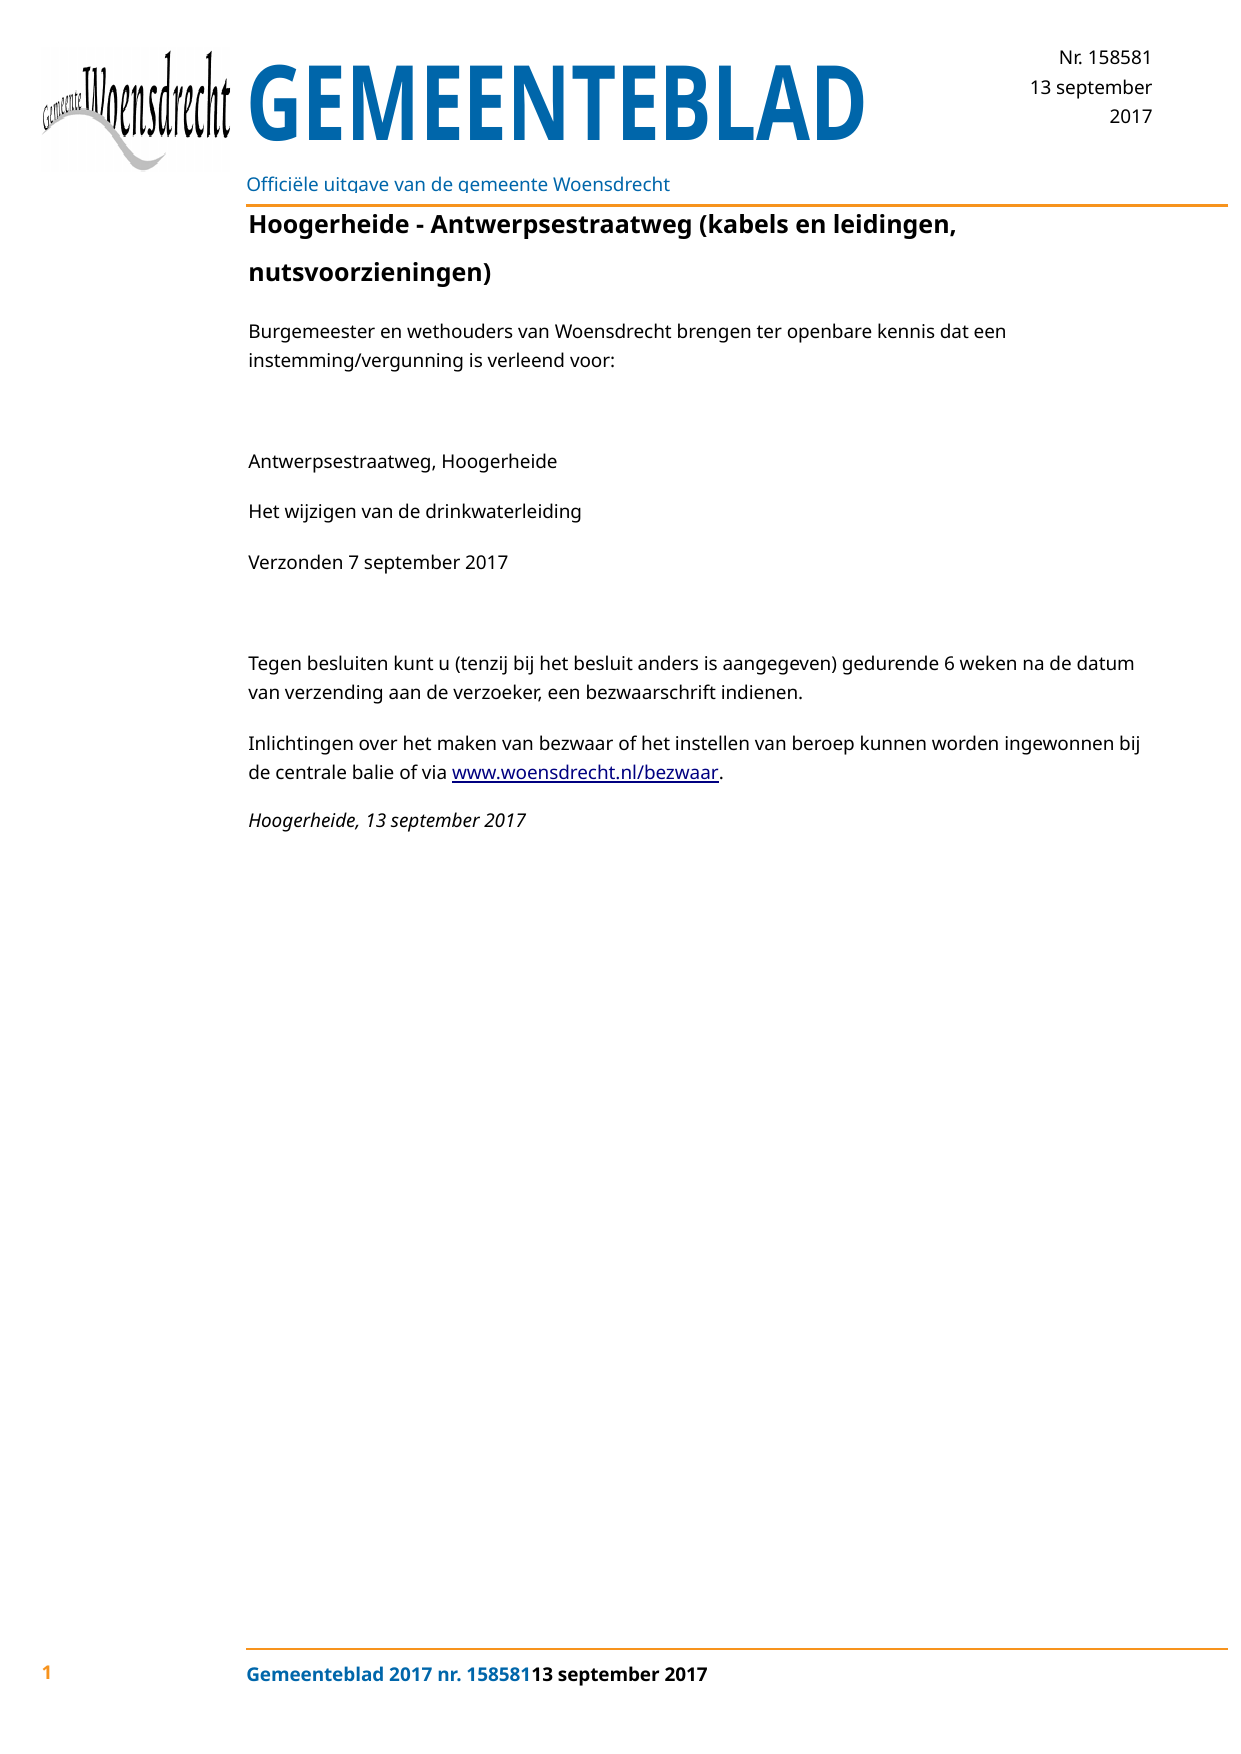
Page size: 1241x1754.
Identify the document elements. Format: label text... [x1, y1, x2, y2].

text Het wijzigen van de drinkwaterleiding [248, 499, 1152, 524]
text Verzonden 7 september 2017 [248, 549, 1152, 575]
text Hoogerheide, 13 september 2017 [248, 807, 1152, 833]
text Hoogerheide - Antwerpsestraatweg (kabels en leidingen, nutsvoorzieningen) [248, 207, 1152, 288]
text Antwerpsestraatweg, Hoogerheide [248, 448, 1152, 474]
text Tegen besluiten kunt u (tenzij bij het besluit anders is aangegeven) gedurende 6 weken na de datum van verzending aan de verzoeker, een bezwaarschrift indienen. [248, 650, 1152, 705]
text Inlichtingen over het maken van bezwaar of het instellen van beroep kunnen worden ingewonnen bij de centrale balie of via www.woensdrecht.nl/bezwaar. [248, 730, 1152, 785]
text Burgemeester en wethouders van Woensdrecht brengen ter openbare kennis dat een instemming/vergunning is verleend voor: [248, 318, 1152, 373]
picture [41, 47, 231, 172]
